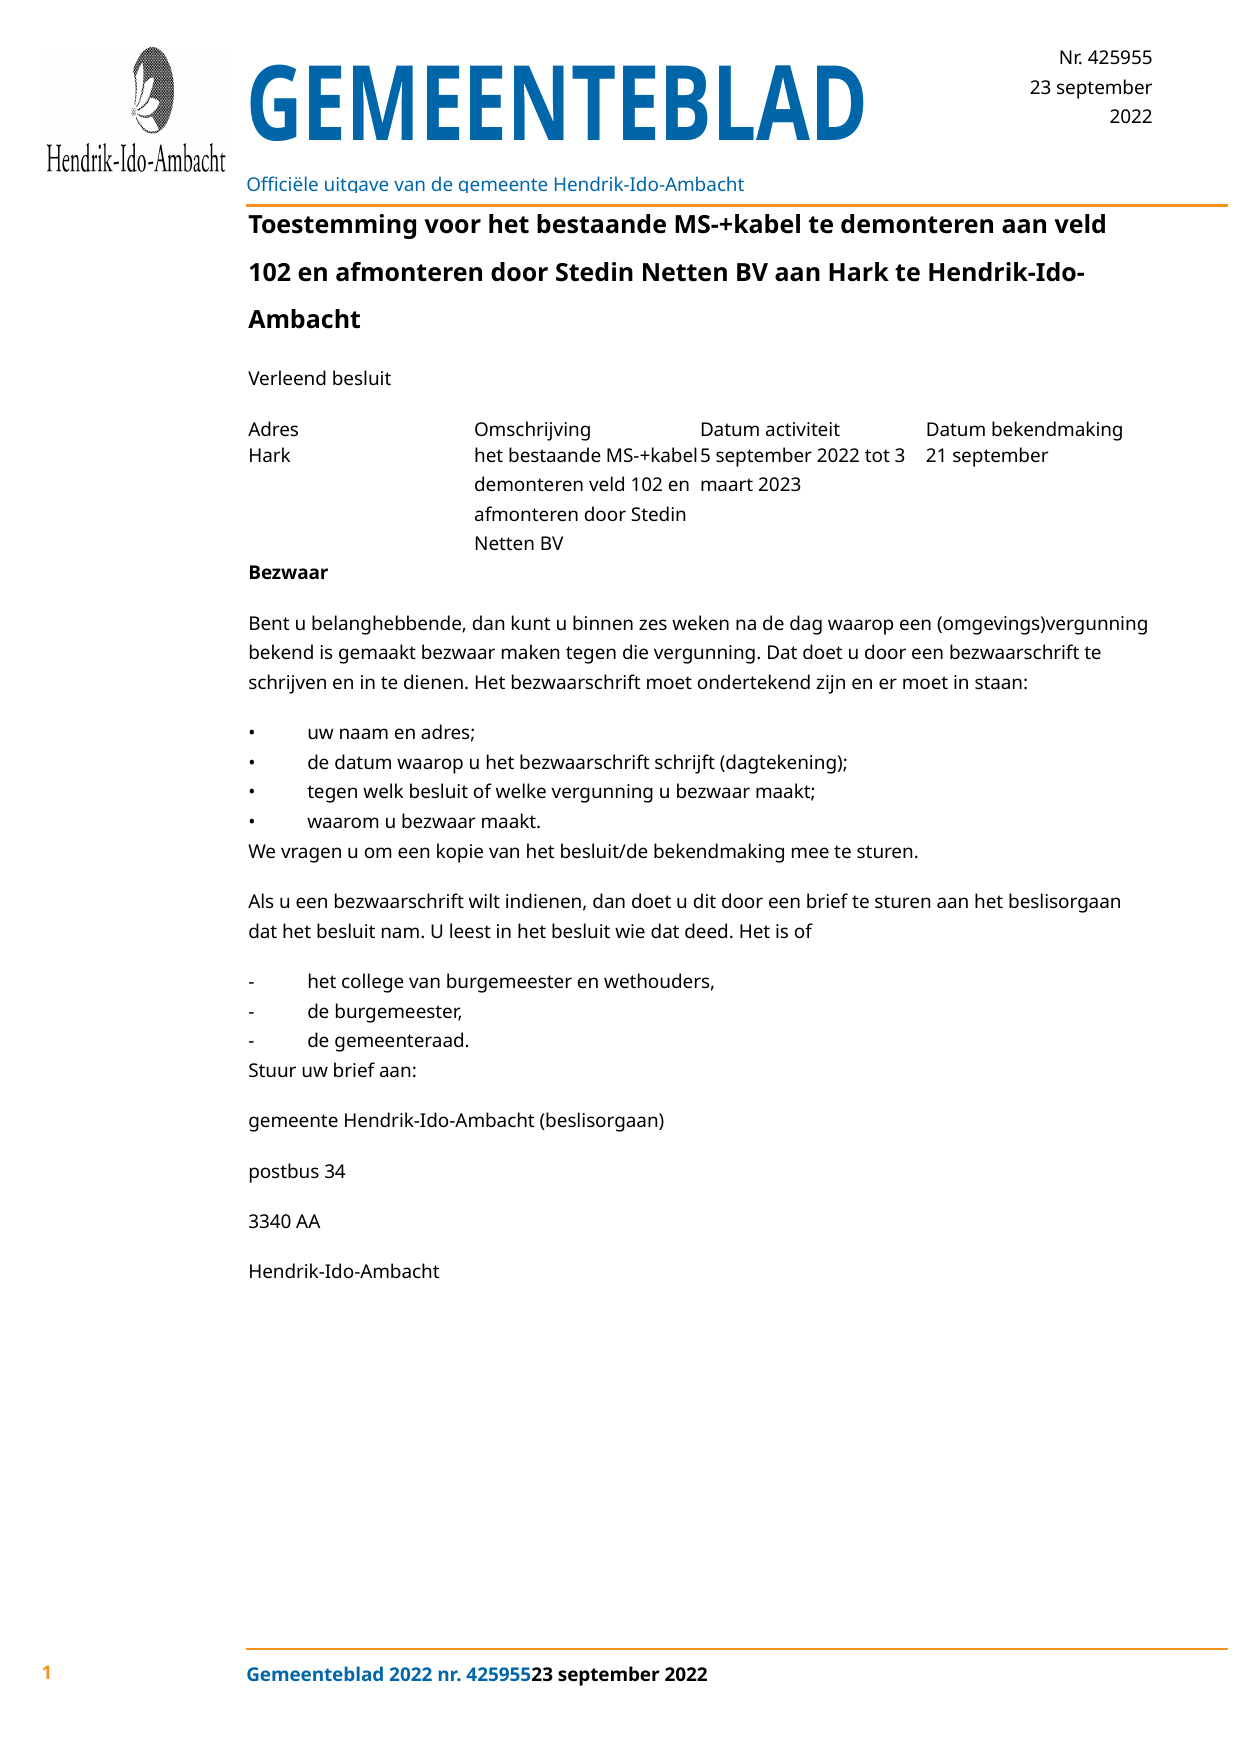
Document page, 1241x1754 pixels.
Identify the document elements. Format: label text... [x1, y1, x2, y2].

text Bent u belanghebbende, dan kunt u binnen zes weken na de dag waarop een (omgevings)vergunning bekend is gemaakt bezwaar maken tegen die vergunning. Dat doet u door een bezwaarschrift te schrijven en in te dienen. Het bezwaarschrift moet ondertekend zijn en er moet in staan: [248, 610, 1152, 695]
list waarom u bezwaar maakt. [248, 808, 1152, 834]
text Bezwaar [248, 559, 1152, 585]
table_header Datum bekendmaking [926, 416, 1152, 442]
list de datum waarop u het bezwaarschrift schrijft (dagtekening); [248, 749, 1152, 775]
text Toestemming voor het bestaande MS-+kabel te demonteren aan veld 102 en afmonteren door Stedin Netten BV aan Hark te Hendrik-Ido-Ambacht [248, 207, 1152, 336]
table_cell 21 september [926, 442, 1152, 556]
text postbus 34 [248, 1158, 1152, 1183]
table_header Datum activiteit [700, 416, 926, 442]
list het college van burgemeester en wethouders, [248, 968, 1152, 994]
text Verleend besluit [248, 366, 1152, 391]
text Stuur uw brief aan: [248, 1057, 1152, 1083]
list uw naam en adres; [248, 719, 1152, 745]
picture [41, 47, 231, 172]
table_header Omschrijving [474, 416, 700, 442]
table_cell het bestaande MS-+kabel demonteren veld 102 en afmonteren door Stedin Netten BV [474, 442, 700, 556]
text Hendrik-Ido-Ambacht [248, 1259, 1152, 1284]
text Als u een bezwaarschrift wilt indienen, dan doet u dit door een brief te sturen aan het beslisorgaan dat het besluit nam. U leest in het besluit wie dat deed. Het is of [248, 888, 1152, 943]
text gemeente Hendrik-Ido-Ambacht (beslisorgaan) [248, 1107, 1152, 1133]
list tegen welk besluit of welke vergunning u bezwaar maakt; [248, 779, 1152, 804]
text We vragen u om een kopie van het besluit/de bekendmaking mee te sturen. [248, 838, 1152, 863]
table_header Adres [248, 416, 474, 442]
table_cell Hark [248, 442, 474, 556]
list de gemeenteraad. [248, 1027, 1152, 1053]
table_cell 5 september 2022 tot 3 maart 2023 [700, 442, 926, 556]
list de burgemeester, [248, 998, 1152, 1023]
text 3340 AA [248, 1208, 1152, 1234]
